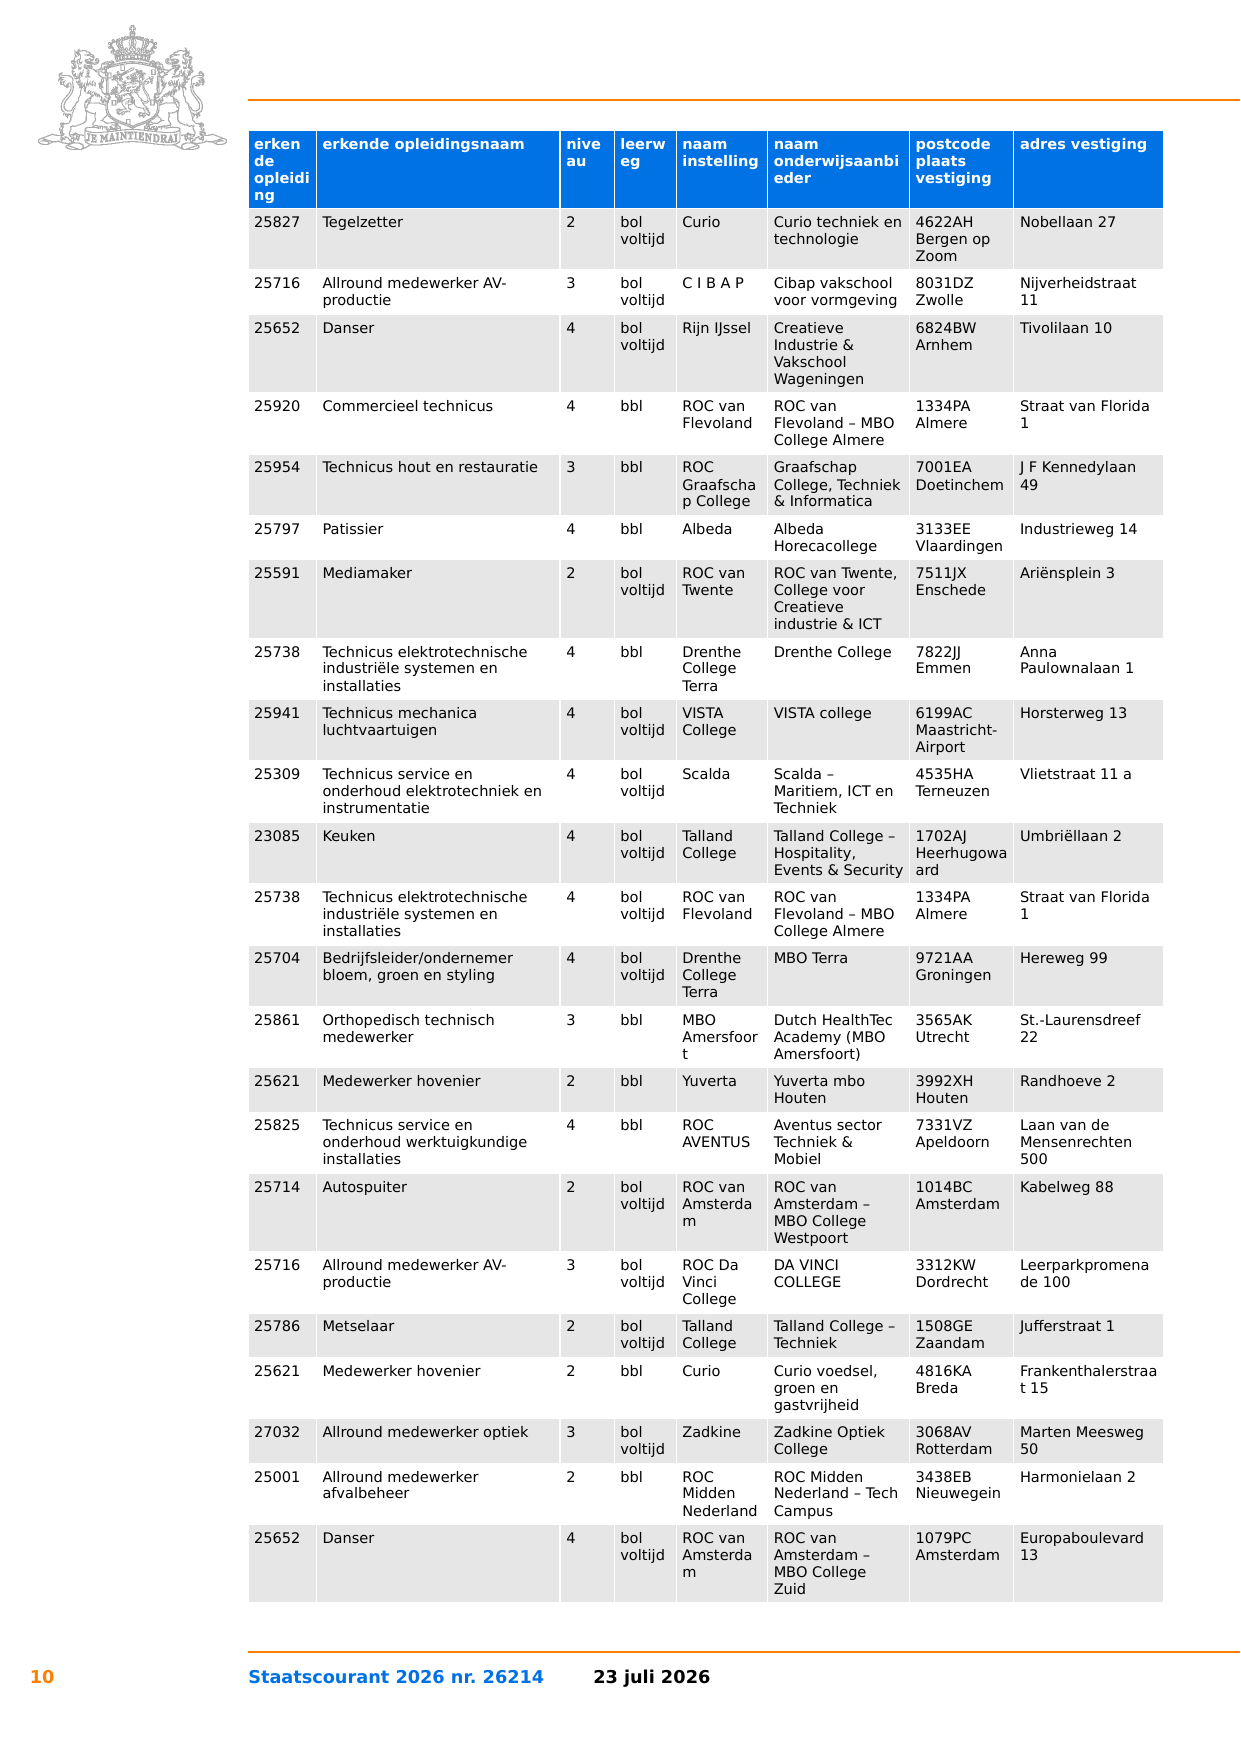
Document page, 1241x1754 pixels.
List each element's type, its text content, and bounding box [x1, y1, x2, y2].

table_cell 3 [561, 1007, 614, 1067]
table_cell Talland College [677, 1314, 767, 1357]
table_cell 4 [561, 761, 614, 822]
table_cell Tegelzetter [317, 209, 559, 269]
table_cell 8031DZ Zwolle [910, 271, 1013, 314]
table_cell bol voltijd [615, 1419, 676, 1463]
table_cell ROC van Amsterdam [677, 1525, 767, 1602]
table_cell VISTA College [677, 700, 767, 760]
table_cell 7511JX Enschede [910, 560, 1013, 638]
table_cell Talland College – Hospitality, Events & Security [768, 823, 909, 883]
table_cell ROC Midden Nederland [677, 1464, 767, 1524]
table_cell Aventus sector Techniek & Mobiel [768, 1113, 909, 1173]
table_cell Drenthe College Terra [677, 639, 767, 699]
table_cell ROC van Amsterdam – MBO College Westpoort [768, 1174, 909, 1251]
table_cell 4 [561, 946, 614, 1006]
table_cell Zadkine Optiek College [768, 1419, 909, 1463]
table_cell 3 [561, 1252, 614, 1313]
table_cell 25861 [249, 1007, 316, 1067]
table_cell Medewerker hovenier [317, 1358, 559, 1418]
table_cell ROC van Flevoland [677, 393, 767, 454]
table_cell ROC van Twente [677, 560, 767, 638]
table_cell 7822JJ Emmen [910, 639, 1013, 699]
table_cell Technicus hout en restauratie [317, 455, 559, 515]
table_cell 3 [561, 271, 614, 314]
table_cell bol voltijd [615, 1525, 676, 1602]
table_cell bbl [615, 393, 676, 454]
table_header postcode plaats vestiging [910, 131, 1013, 208]
table_cell 4 [561, 884, 614, 944]
table_cell Ariënsplein 3 [1014, 560, 1163, 638]
table_cell 4 [561, 315, 614, 392]
table_cell Kabelweg 88 [1014, 1174, 1163, 1251]
table_cell Bedrijfsleider/ondernemer bloem, groen en styling [317, 946, 559, 1006]
table_cell 2 [561, 1464, 614, 1524]
table_cell 3 [561, 455, 614, 515]
table_cell 25954 [249, 455, 316, 515]
table_cell 4 [561, 700, 614, 760]
table_cell 25652 [249, 1525, 316, 1602]
table_cell 25001 [249, 1464, 316, 1524]
table_header naam onderwijsaanbieder [768, 131, 909, 208]
table_cell 1079PC Amsterdam [910, 1525, 1013, 1602]
table_cell 4 [561, 823, 614, 883]
table_cell 3312KW Dordrecht [910, 1252, 1013, 1313]
table_cell Hereweg 99 [1014, 946, 1163, 1006]
table_cell 1702AJ Heerhugowaard [910, 823, 1013, 883]
table_cell 4 [561, 393, 614, 454]
table_cell Allround medewerker AV-productie [317, 271, 559, 314]
table_cell St.-Laurensdreef 22 [1014, 1007, 1163, 1067]
table_cell 25704 [249, 946, 316, 1006]
table_cell Autospuiter [317, 1174, 559, 1251]
table_cell 25797 [249, 516, 316, 559]
table_cell Industrieweg 14 [1014, 516, 1163, 559]
table_cell DA VINCI COLLEGE [768, 1252, 909, 1313]
table_cell Keuken [317, 823, 559, 883]
table_header naam instelling [677, 131, 767, 208]
table_cell bbl [615, 1113, 676, 1173]
table_cell Allround medewerker afvalbeheer [317, 1464, 559, 1524]
table_cell 25786 [249, 1314, 316, 1357]
table_cell Orthopedisch technisch medewerker [317, 1007, 559, 1067]
table_cell Commercieel technicus [317, 393, 559, 454]
table_cell Scalda – Maritiem, ICT en Techniek [768, 761, 909, 822]
table_cell bbl [615, 455, 676, 515]
table_cell 25941 [249, 700, 316, 760]
table_cell 4 [561, 1113, 614, 1173]
table_cell Albeda [677, 516, 767, 559]
table_cell bol voltijd [615, 946, 676, 1006]
table_cell bbl [615, 1007, 676, 1067]
table_cell 2 [561, 1068, 614, 1112]
table_cell bbl [615, 516, 676, 559]
table_cell Dutch HealthTec Academy (MBO Amersfoort) [768, 1007, 909, 1067]
table_cell Danser [317, 1525, 559, 1602]
table_cell Curio [677, 1358, 767, 1418]
table_cell 25738 [249, 639, 316, 699]
table_cell Patissier [317, 516, 559, 559]
table_cell ROC van Amsterdam – MBO College Zuid [768, 1525, 909, 1602]
table_cell C I B A P [677, 271, 767, 314]
table_cell Technicus service en onderhoud werktuigkundige installaties [317, 1113, 559, 1173]
table_cell 1508GE Zaandam [910, 1314, 1013, 1357]
table_cell Curio [677, 209, 767, 269]
table_cell 3565AK Utrecht [910, 1007, 1013, 1067]
table_header adres vestiging [1014, 131, 1163, 208]
table_cell Drenthe College Terra [677, 946, 767, 1006]
table_cell Drenthe College [768, 639, 909, 699]
table_cell 2 [561, 209, 614, 269]
table_cell 1334PA Almere [910, 884, 1013, 944]
table_cell Yuverta [677, 1068, 767, 1112]
table_cell bol voltijd [615, 761, 676, 822]
table_cell Nijverheidstraat 11 [1014, 271, 1163, 314]
table_cell Cibap vakschool voor vormgeving [768, 271, 909, 314]
table_cell Anna Paulownalaan 1 [1014, 639, 1163, 699]
table_cell Graafschap College, Techniek & Informatica [768, 455, 909, 515]
table_cell 25309 [249, 761, 316, 822]
table_cell 1014BC Amsterdam [910, 1174, 1013, 1251]
table_cell Harmonielaan 2 [1014, 1464, 1163, 1524]
table_cell VISTA college [768, 700, 909, 760]
table_cell 25738 [249, 884, 316, 944]
table_cell Curio techniek en technologie [768, 209, 909, 269]
table_cell Horsterweg 13 [1014, 700, 1163, 760]
table_cell 25716 [249, 271, 316, 314]
table_cell Technicus elektrotechnische industriële systemen en installaties [317, 639, 559, 699]
table_cell bol voltijd [615, 1174, 676, 1251]
table_cell Technicus elektrotechnische industriële systemen en installaties [317, 884, 559, 944]
table_cell 3992XH Houten [910, 1068, 1013, 1112]
table_cell Zadkine [677, 1419, 767, 1463]
table_cell 25825 [249, 1113, 316, 1173]
table_cell ROC van Flevoland – MBO College Almere [768, 393, 909, 454]
table_header erkende opleiding [249, 131, 316, 208]
table_cell ROC Graafschap College [677, 455, 767, 515]
table_cell bol voltijd [615, 700, 676, 760]
table_cell 25652 [249, 315, 316, 392]
table_cell Leerparkpromenade 100 [1014, 1252, 1163, 1313]
table_cell Straat van Florida 1 [1014, 884, 1163, 944]
table_cell ROC AVENTUS [677, 1113, 767, 1173]
table_cell 25621 [249, 1068, 316, 1112]
table_cell bol voltijd [615, 823, 676, 883]
table_cell J F Kennedylaan 49 [1014, 455, 1163, 515]
table_header leerweg [615, 131, 676, 208]
table_cell Creatieve Industrie & Vakschool Wageningen [768, 315, 909, 392]
table_cell 4816KA Breda [910, 1358, 1013, 1418]
table_cell 2 [561, 1358, 614, 1418]
table_cell Yuverta mbo Houten [768, 1068, 909, 1112]
table_cell 6824BW Arnhem [910, 315, 1013, 392]
table_cell Marten Meesweg 50 [1014, 1419, 1163, 1463]
table_cell ROC Midden Nederland – Tech Campus [768, 1464, 909, 1524]
table_cell 25714 [249, 1174, 316, 1251]
table_cell Medewerker hovenier [317, 1068, 559, 1112]
table_cell 2 [561, 560, 614, 638]
table_cell bol voltijd [615, 884, 676, 944]
table_cell Nobellaan 27 [1014, 209, 1163, 269]
table_cell Jufferstraat 1 [1014, 1314, 1163, 1357]
table_cell 9721AA Groningen [910, 946, 1013, 1006]
table_cell 4 [561, 639, 614, 699]
table_cell 23085 [249, 823, 316, 883]
table_cell 4 [561, 1525, 614, 1602]
table_cell ROC van Twente, College voor Creatieve industrie & ICT [768, 560, 909, 638]
table_cell Metselaar [317, 1314, 559, 1357]
table_cell Frankenthalerstraat 15 [1014, 1358, 1163, 1418]
table_cell ROC van Flevoland [677, 884, 767, 944]
table_cell Umbriëllaan 2 [1014, 823, 1163, 883]
table_cell 27032 [249, 1419, 316, 1463]
table_cell Rijn IJssel [677, 315, 767, 392]
table_cell ROC van Flevoland – MBO College Almere [768, 884, 909, 944]
table_cell Technicus mechanica luchtvaartuigen [317, 700, 559, 760]
table_cell 3438EB Nieuwegein [910, 1464, 1013, 1524]
table_cell Talland College [677, 823, 767, 883]
table_cell Danser [317, 315, 559, 392]
table_cell bol voltijd [615, 1314, 676, 1357]
table_cell 25591 [249, 560, 316, 638]
table_cell bbl [615, 639, 676, 699]
table_cell 4 [561, 516, 614, 559]
table_cell 25920 [249, 393, 316, 454]
table_header erkende opleidingsnaam [317, 131, 559, 208]
picture [38, 25, 227, 150]
table_cell Mediamaker [317, 560, 559, 638]
table_header niveau [561, 131, 614, 208]
table_cell bol voltijd [615, 209, 676, 269]
table_cell 6199AC Maastricht-Airport [910, 700, 1013, 760]
table_cell 2 [561, 1314, 614, 1357]
table_cell Randhoeve 2 [1014, 1068, 1163, 1112]
table_cell bol voltijd [615, 1252, 676, 1313]
table_cell MBO Terra [768, 946, 909, 1006]
table_cell 4622AH Bergen op Zoom [910, 209, 1013, 269]
table_cell Curio voedsel, groen en gastvrijheid [768, 1358, 909, 1418]
table_cell Allround medewerker AV-productie [317, 1252, 559, 1313]
table_cell Technicus service en onderhoud elektrotechniek en instrumentatie [317, 761, 559, 822]
table_cell 25621 [249, 1358, 316, 1418]
table_cell Tivolilaan 10 [1014, 315, 1163, 392]
table_cell Straat van Florida 1 [1014, 393, 1163, 454]
table_cell Laan van de Mensenrechten 500 [1014, 1113, 1163, 1173]
table_cell Europaboulevard 13 [1014, 1525, 1163, 1602]
table_cell 7331VZ Apeldoorn [910, 1113, 1013, 1173]
table_cell 7001EA Doetinchem [910, 455, 1013, 515]
table_cell MBO Amersfoort [677, 1007, 767, 1067]
table_cell ROC Da Vinci College [677, 1252, 767, 1313]
table_cell 2 [561, 1174, 614, 1251]
table_cell Albeda Horecacollege [768, 516, 909, 559]
table_cell 25827 [249, 209, 316, 269]
table_cell 1334PA Almere [910, 393, 1013, 454]
table_cell bol voltijd [615, 315, 676, 392]
table_cell ROC van Amsterdam [677, 1174, 767, 1251]
table_cell Scalda [677, 761, 767, 822]
table_cell Vlietstraat 11 a [1014, 761, 1163, 822]
table_cell 25716 [249, 1252, 316, 1313]
table_cell Talland College – Techniek [768, 1314, 909, 1357]
table_cell bbl [615, 1358, 676, 1418]
table_cell Allround medewerker optiek [317, 1419, 559, 1463]
table_cell bbl [615, 1464, 676, 1524]
table_cell 3 [561, 1419, 614, 1463]
table_cell bbl [615, 1068, 676, 1112]
table_cell 3133EE Vlaardingen [910, 516, 1013, 559]
table_cell 3068AV Rotterdam [910, 1419, 1013, 1463]
table_cell 4535HA Terneuzen [910, 761, 1013, 822]
table_cell bol voltijd [615, 560, 676, 638]
table_cell bol voltijd [615, 271, 676, 314]
